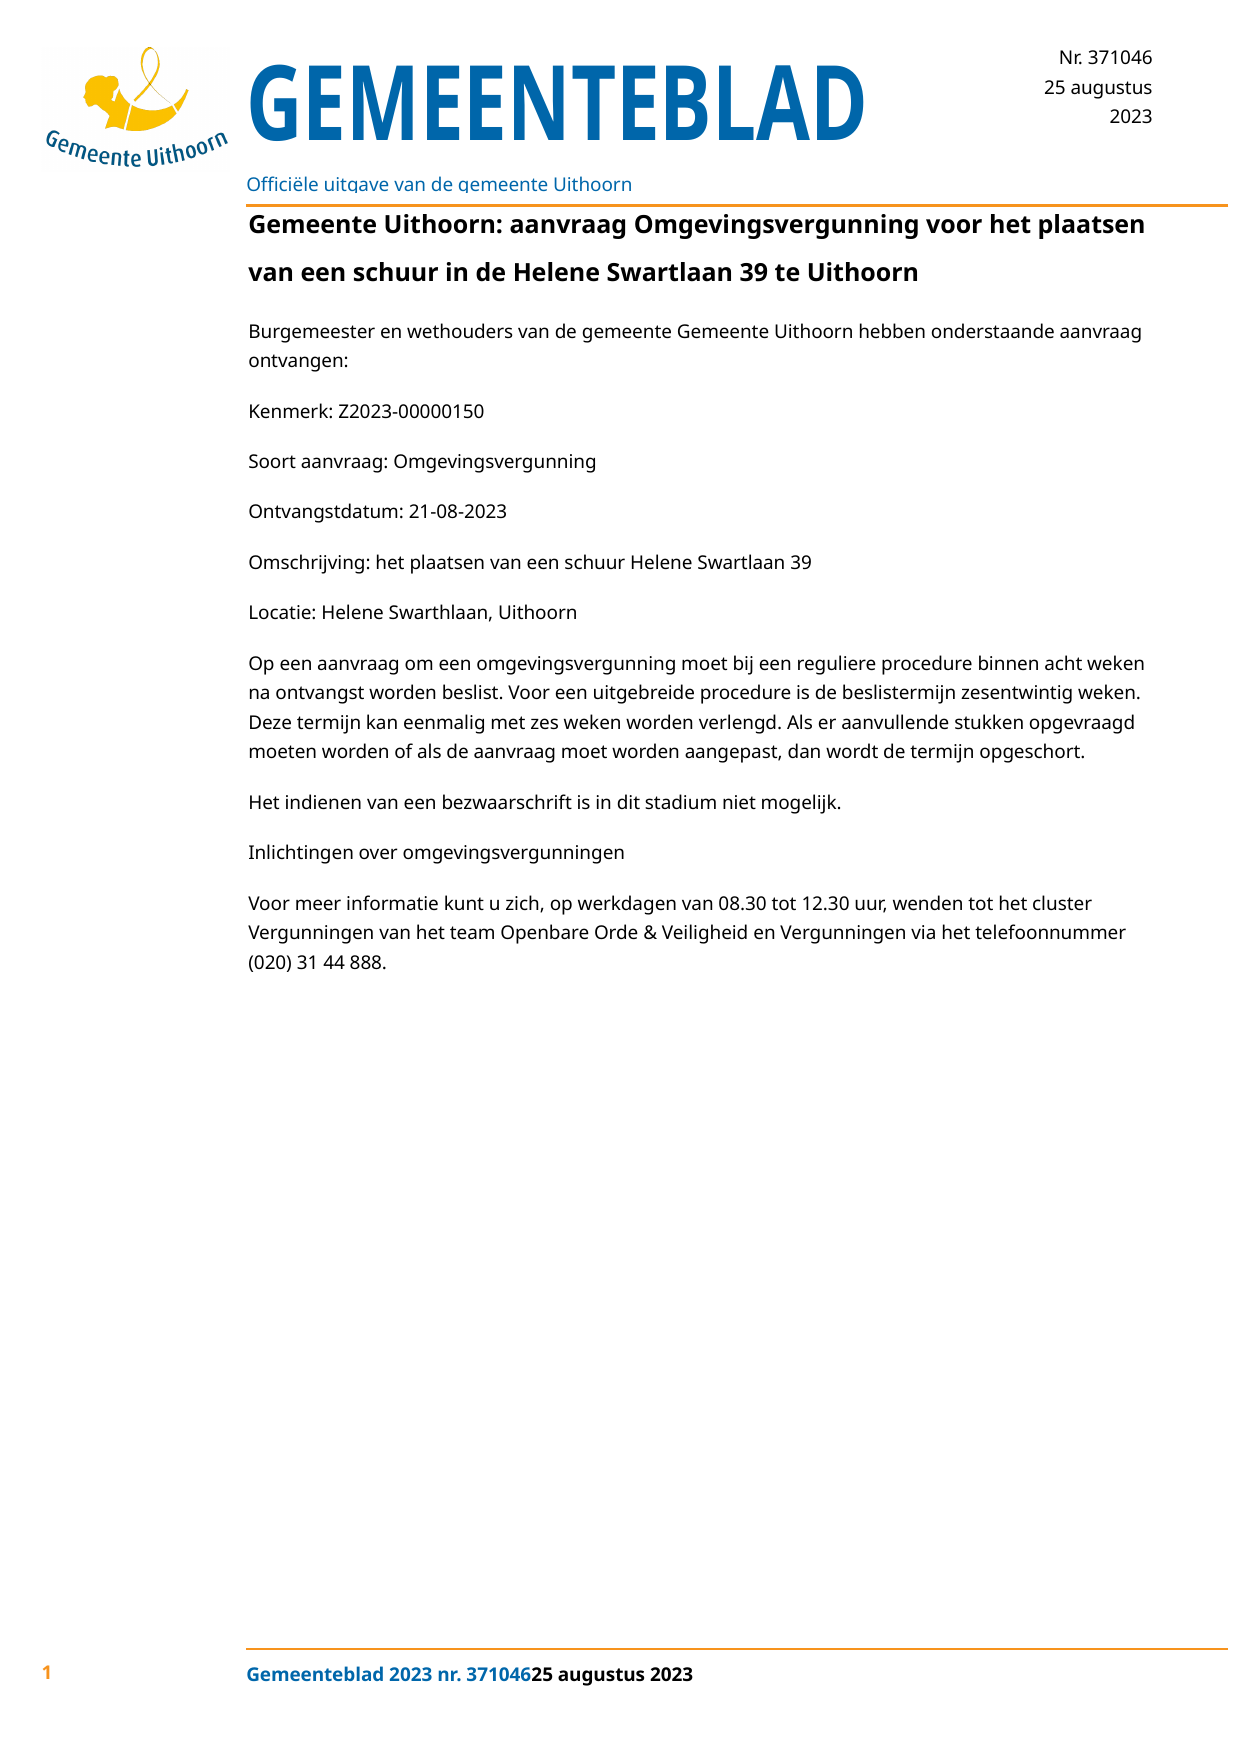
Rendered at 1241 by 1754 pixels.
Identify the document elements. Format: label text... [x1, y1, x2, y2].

text Inlichtingen over omgevingsvergunningen [248, 839, 1152, 865]
text Kenmerk: Z2023-00000150 [248, 398, 1152, 424]
text Locatie: Helene Swarthlaan, Uithoorn [248, 599, 1152, 625]
text Het indienen van een bezwaarschrift is in dit stadium niet mogelijk. [248, 789, 1152, 815]
text Ontvangstdatum: 21-08-2023 [248, 499, 1152, 524]
text Voor meer informatie kunt u zich, op werkdagen van 08.30 tot 12.30 uur, wenden tot het cluster Vergunningen van het team Openbare Orde & Veiligheid en Vergunningen via het telefoonnummer (020) 31 44 888. [248, 890, 1152, 975]
picture [41, 47, 231, 172]
text Omschrijving: het plaatsen van een schuur Helene Swartlaan 39 [248, 549, 1152, 575]
text Burgemeester en wethouders van de gemeente Gemeente Uithoorn hebben onderstaande aanvraag ontvangen: [248, 318, 1152, 373]
text Soort aanvraag: Omgevingsvergunning [248, 448, 1152, 474]
text Gemeente Uithoorn: aanvraag Omgevingsvergunning voor het plaatsen van een schuur in de Helene Swartlaan 39 te Uithoorn [248, 207, 1152, 288]
text Op een aanvraag om een omgevingsvergunning moet bij een reguliere procedure binnen acht weken na ontvangst worden beslist. Voor een uitgebreide procedure is de beslistermijn zesentwintig weken. Deze termijn kan eenmalig met zes weken worden verlengd. Als er aanvullende stukken opgevraagd moeten worden of als de aanvraag moet worden aangepast, dan wordt de termijn opgeschort. [248, 650, 1152, 764]
